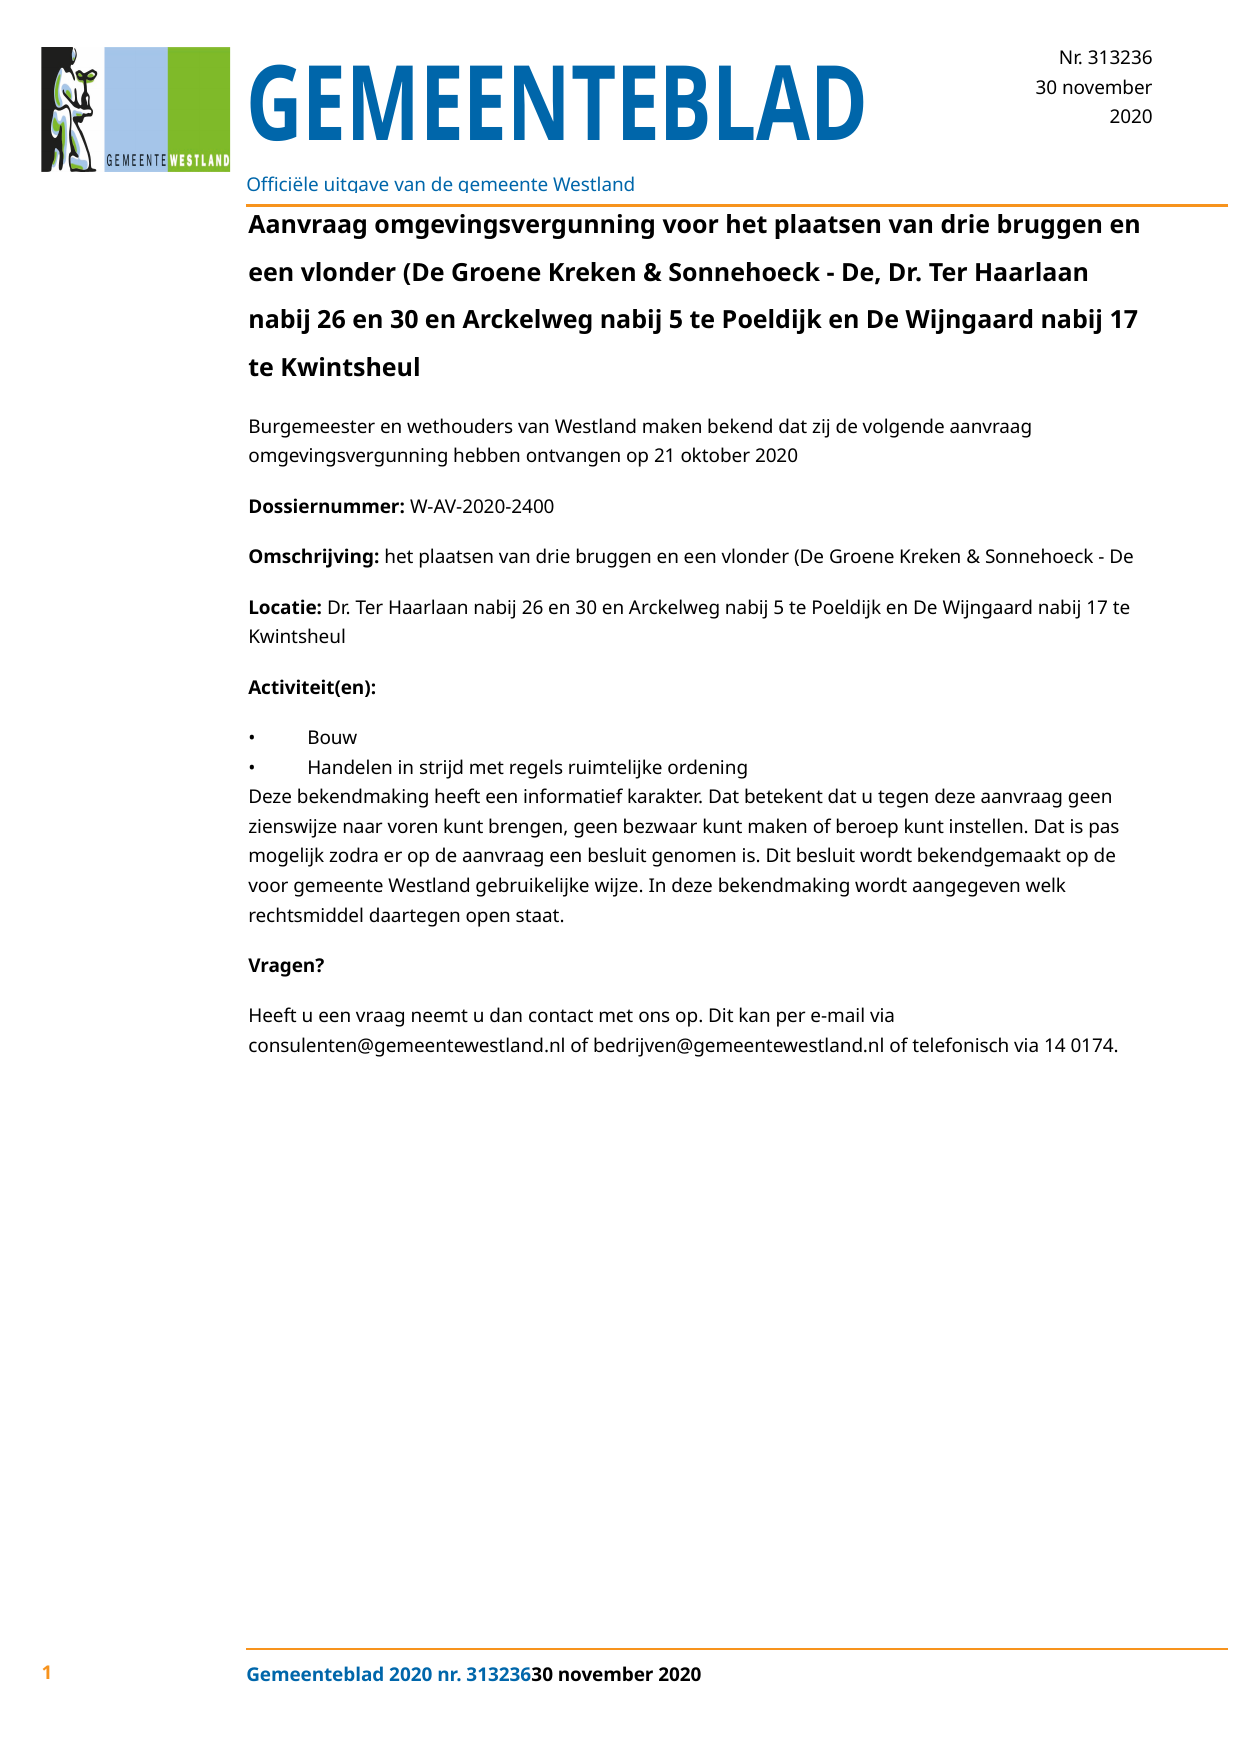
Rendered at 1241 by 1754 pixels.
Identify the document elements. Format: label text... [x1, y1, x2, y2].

list Bouw [248, 724, 1152, 750]
text Locatie: Dr. Ter Haarlaan nabij 26 en 30 en Arckelweg nabij 5 te Poeldijk en De Wijngaard nabij 17 te Kwintsheul [248, 594, 1152, 649]
text Omschrijving: het plaatsen van drie bruggen en een vlonder (De Groene Kreken & Sonnehoeck - De [248, 543, 1152, 569]
text Burgemeester en wethouders van Westland maken bekend dat zij de volgende aanvraag omgevingsvergunning hebben ontvangen op 21 oktober 2020 [248, 413, 1152, 468]
list Handelen in strijd met regels ruimtelijke ordening [248, 754, 1152, 780]
text Vragen? [248, 952, 1152, 978]
text Activiteit(en): [248, 674, 1152, 700]
text Heeft u een vraag neemt u dan contact met ons op. Dit kan per e-mail via consulenten@gemeentewestland.nl of bedrijven@gemeentewestland.nl of telefonisch via 14 0174. [248, 1003, 1152, 1058]
text Deze bekendmaking heeft een informatief karakter. Dat betekent dat u tegen deze aanvraag geen zienswijze naar voren kunt brengen, geen bezwaar kunt maken of beroep kunt instellen. Dat is pas mogelijk zodra er op de aanvraag een besluit genomen is. Dit besluit wordt bekendgemaakt op de voor gemeente Westland gebruikelijke wijze. In deze bekendmaking wordt aangegeven welk rechtsmiddel daartegen open staat. [248, 783, 1152, 928]
text Aanvraag omgevingsvergunning voor het plaatsen van drie bruggen en een vlonder (De Groene Kreken & Sonnehoeck - De, Dr. Ter Haarlaan nabij 26 en 30 en Arckelweg nabij 5 te Poeldijk en De Wijngaard nabij 17 te Kwintsheul [248, 207, 1152, 384]
picture [41, 47, 231, 172]
text Dossiernummer: W-AV-2020-2400 [248, 493, 1152, 519]
